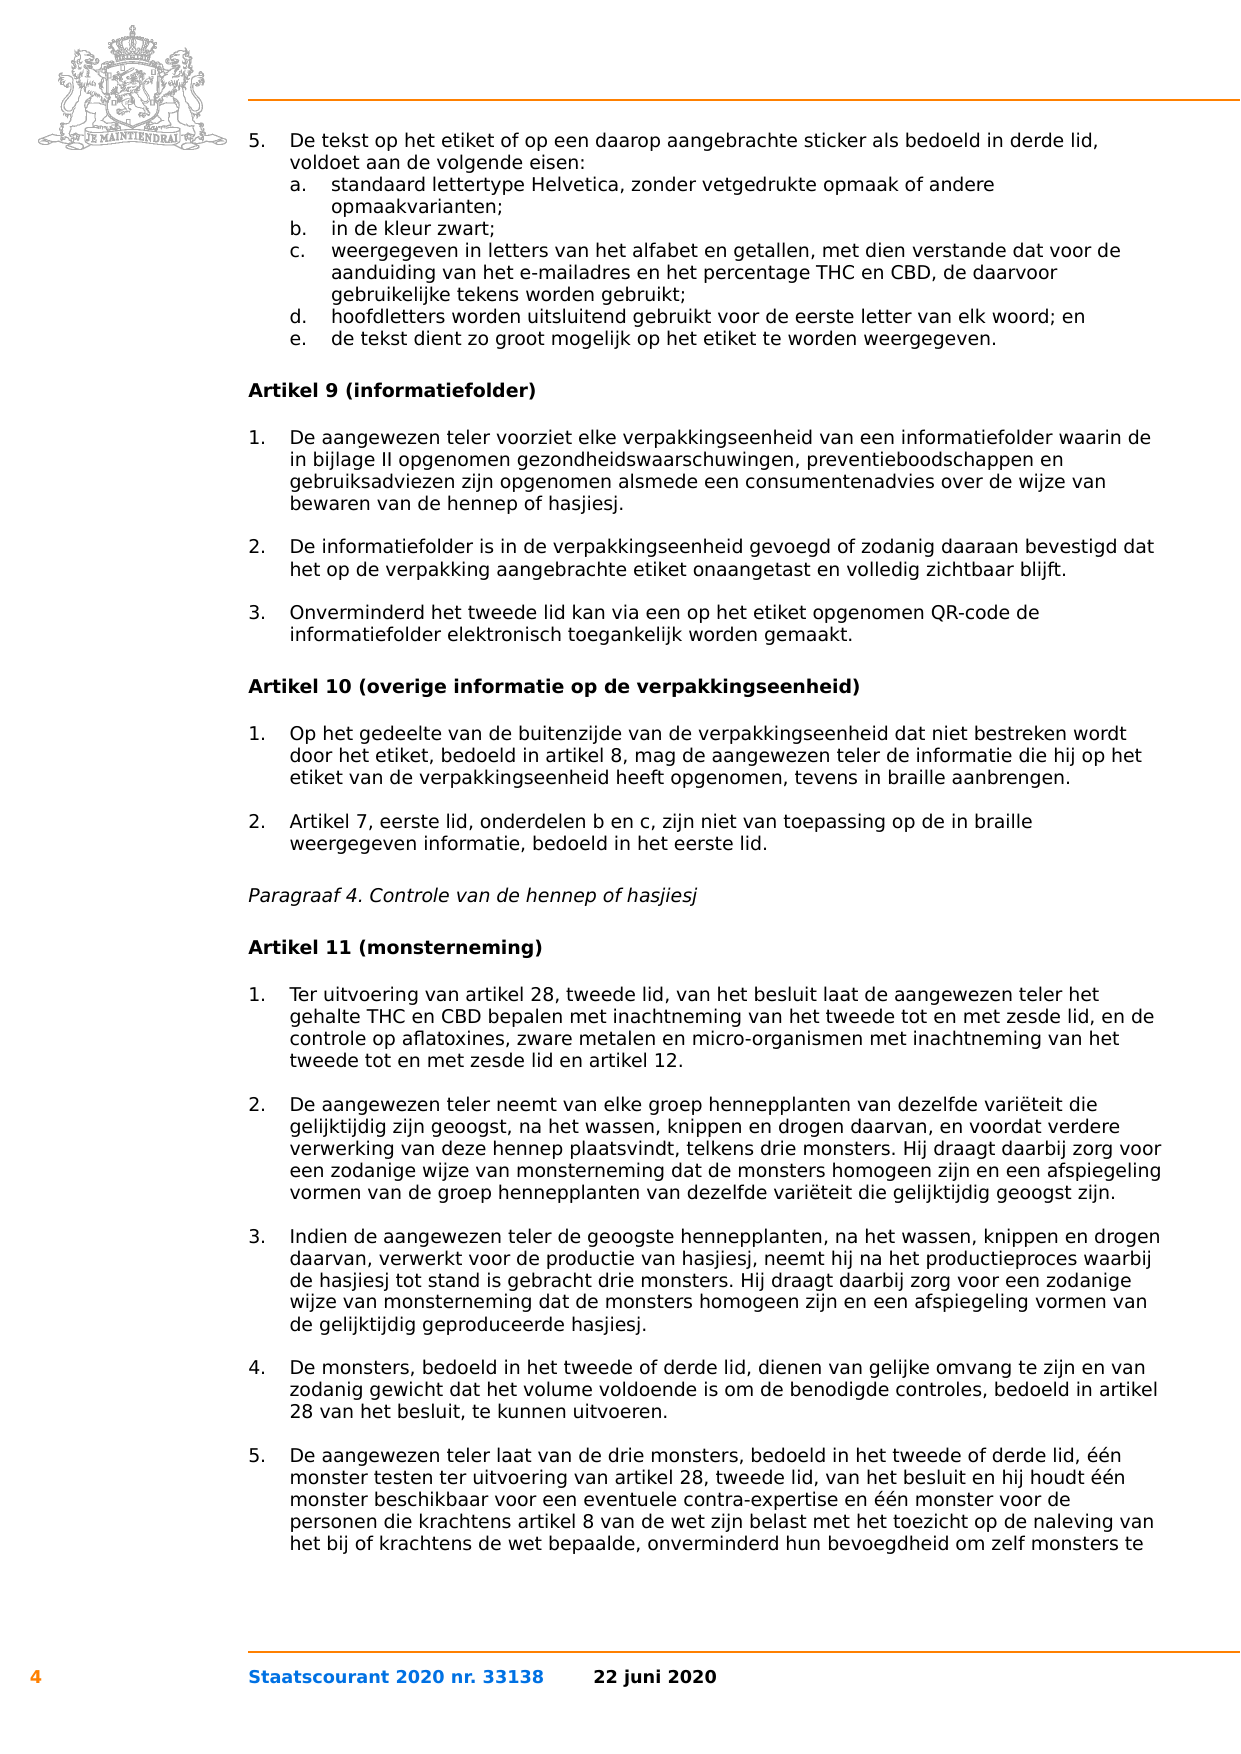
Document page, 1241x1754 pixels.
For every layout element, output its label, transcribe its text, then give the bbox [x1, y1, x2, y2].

text 2. De informatiefolder is in de verpakkingseenheid gevoegd of zodanig daaraan bevestigd dat het op de verpakking aangebrachte etiket onaangetast en volledig zichtbaar blijft. [248, 536, 1163, 580]
subtitle Artikel 10 (overige informatie op de verpakkingseenheid) [248, 676, 1163, 698]
text a. standaard lettertype Helvetica, zonder vetgedrukte opmaak of andere opmaakvarianten; [289, 174, 1163, 218]
picture [38, 25, 227, 150]
text 3. Onverminderd het tweede lid kan via een op het etiket opgenomen QR-code de informatiefolder elektronisch toegankelijk worden gemaakt. [248, 602, 1163, 646]
text 1. De aangewezen teler voorziet elke verpakkingseenheid van een informatiefolder waarin de in bijlage II opgenomen gezondheidswaarschuwingen, preventieboodschappen en gebruiksadviezen zijn opgenomen alsmede een consumentenadvies over de wijze van bewaren van de hennep of hasjiesj. [248, 427, 1163, 514]
text 2. Artikel 7, eerste lid, onderdelen b en c, zijn niet van toepassing op de in braille weergegeven informatie, bedoeld in het eerste lid. [248, 811, 1163, 855]
text 3. Indien de aangewezen teler de geoogste hennepplanten, na het wassen, knippen en drogen daarvan, verwerkt voor de productie van hasjiesj, neemt hij na het productieproces waarbij de hasjiesj tot stand is gebracht drie monsters. Hij draagt daarbij zorg voor een zodanige wijze van monsterneming dat de monsters homogeen zijn en een afspiegeling vormen van de gelijktijdig geproduceerde hasjiesj. [248, 1226, 1163, 1335]
subtitle Artikel 11 (monsterneming) [248, 937, 1163, 959]
text 5. De aangewezen teler laat van de drie monsters, bedoeld in het tweede of derde lid, één monster testen ter uitvoering van artikel 28, tweede lid, van het besluit en hij houdt één monster beschikbaar voor een eventuele contra-expertise en één monster voor de personen die krachtens artikel 8 van de wet zijn belast met het toezicht op de naleving van het bij of krachtens de wet bepaalde, onverminderd hun bevoegdheid om zelf monsters te [248, 1445, 1163, 1555]
subtitle Artikel 9 (informatiefolder) [248, 380, 1163, 402]
text 1. Op het gedeelte van de buitenzijde van de verpakkingseenheid dat niet bestreken wordt door het etiket, bedoeld in artikel 8, mag de aangewezen teler de informatie die hij op het etiket van de verpakkingseenheid heeft opgenomen, tevens in braille aanbrengen. [248, 723, 1163, 789]
text b. in de kleur zwart; [289, 218, 1163, 240]
text 2. De aangewezen teler neemt van elke groep hennepplanten van dezelfde variëteit die gelijktijdig zijn geoogst, na het wassen, knippen en drogen daarvan, en voordat verdere verwerking van deze hennep plaatsvindt, telkens drie monsters. Hij draagt daarbij zorg voor een zodanige wijze van monsterneming dat de monsters homogeen zijn en een afspiegeling vormen van de groep hennepplanten van dezelfde variëteit die gelijktijdig geoogst zijn. [248, 1094, 1163, 1204]
text 5. De tekst op het etiket of op een daarop aangebrachte sticker als bedoeld in derde lid, voldoet aan de volgende eisen: [248, 130, 1163, 174]
text d. hoofdletters worden uitsluitend gebruikt voor de eerste letter van elk woord; en [289, 306, 1163, 328]
text c. weergegeven in letters van het alfabet en getallen, met dien verstande dat voor de aanduiding van het e-mailadres en het percentage THC en CBD, de daarvoor gebruikelijke tekens worden gebruikt; [289, 240, 1163, 306]
subtitle Paragraaf 4. Controle van de hennep of hasjiesj [248, 885, 1163, 907]
text e. de tekst dient zo groot mogelijk op het etiket te worden weergegeven. [289, 328, 1163, 350]
text 4. De monsters, bedoeld in het tweede of derde lid, dienen van gelijke omvang te zijn en van zodanig gewicht dat het volume voldoende is om de benodigde controles, bedoeld in artikel 28 van het besluit, te kunnen uitvoeren. [248, 1357, 1163, 1423]
text 1. Ter uitvoering van artikel 28, tweede lid, van het besluit laat de aangewezen teler het gehalte THC en CBD bepalen met inachtneming van het tweede tot en met zesde lid, en de controle op aflatoxines, zware metalen en micro-organismen met inachtneming van het tweede tot en met zesde lid en artikel 12. [248, 984, 1163, 1072]
